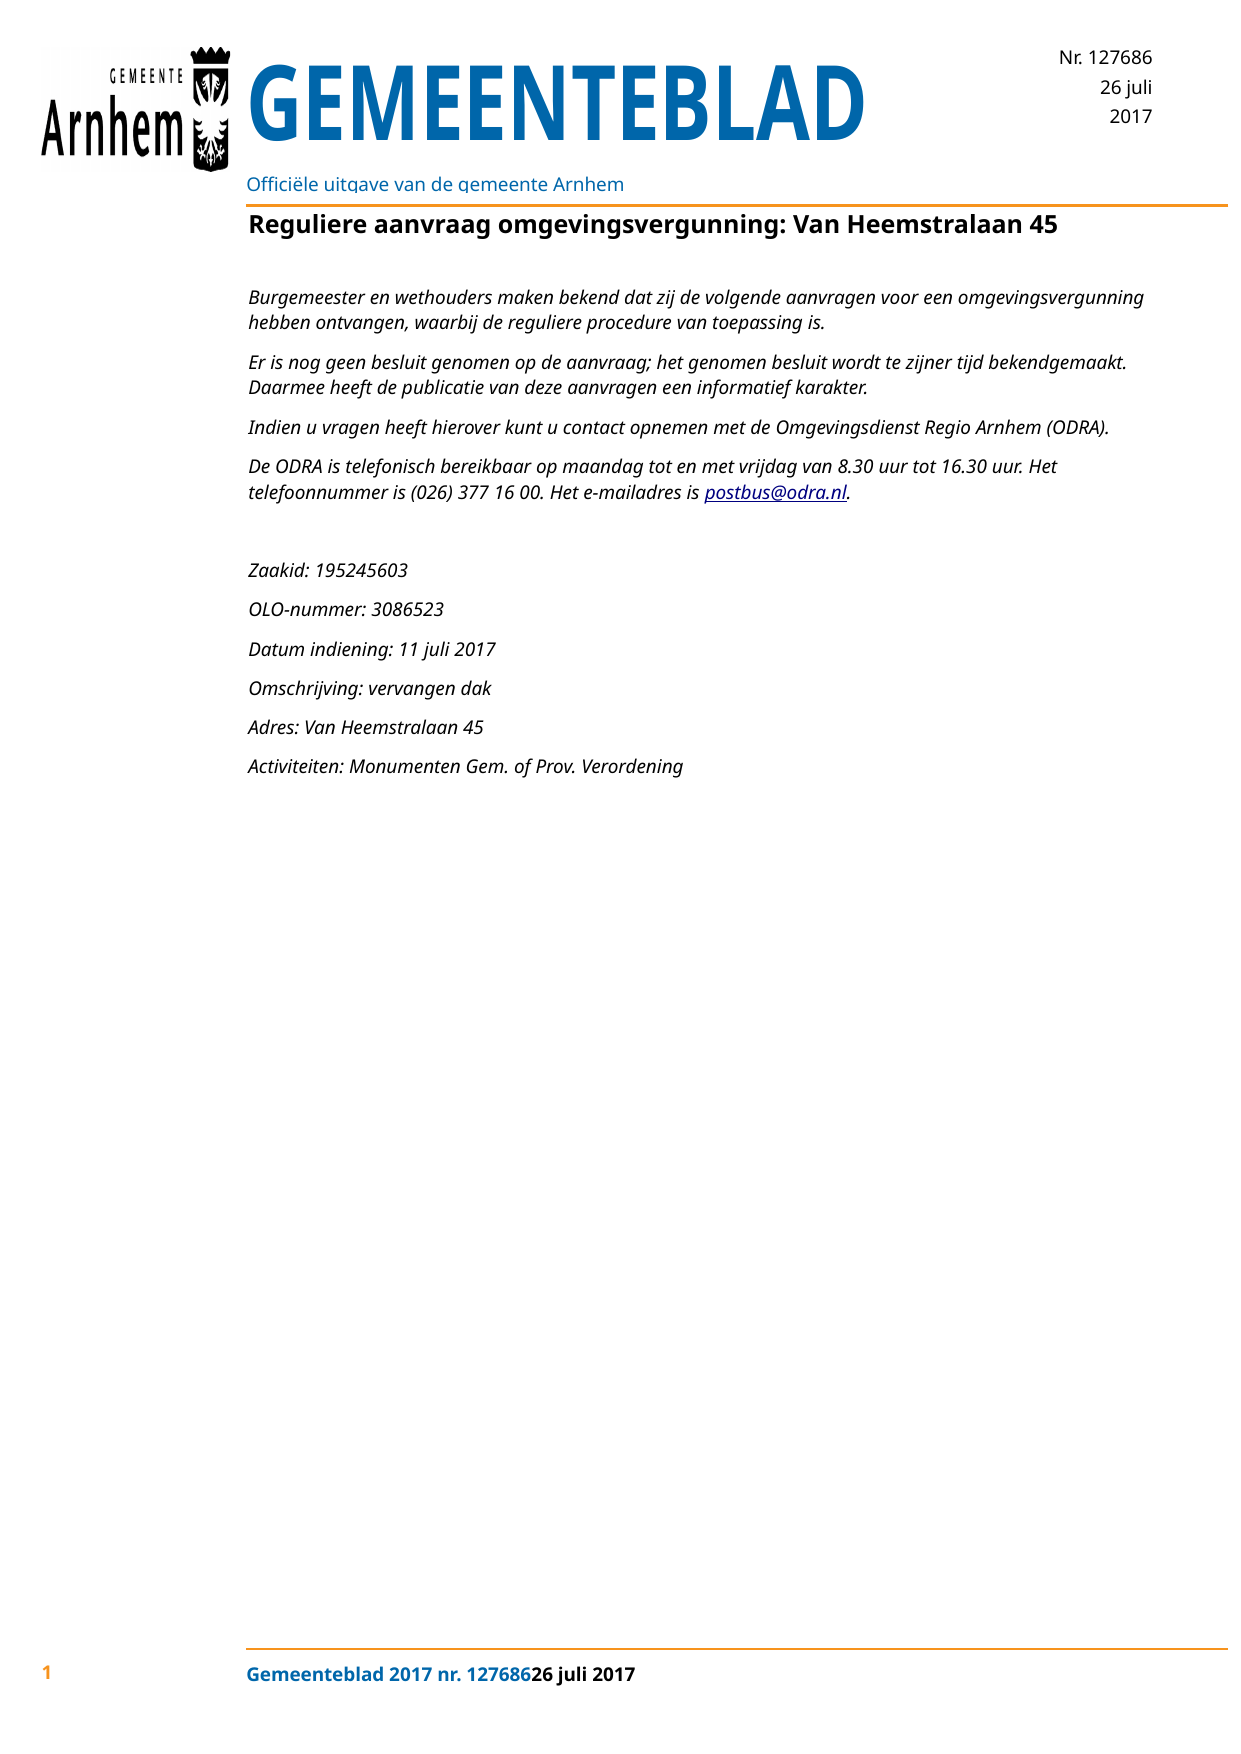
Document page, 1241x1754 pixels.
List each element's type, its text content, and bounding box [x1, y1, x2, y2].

text Omschrijving: vervangen dak [248, 675, 1152, 701]
text Datum indiening: 11 juli 2017 [248, 636, 1152, 662]
text Reguliere aanvraag omgevingsvergunning: Van Heemstralaan 45 [248, 207, 1152, 241]
text Indien u vragen heeft hierover kunt u contact opnemen met de Omgevingsdienst Regio Arnhem (ODRA). [248, 414, 1152, 439]
text Adres: Van Heemstralaan 45 [248, 714, 1152, 740]
text Burgemeester en wethouders maken bekend dat zij de volgende aanvragen voor een omgevingsvergunning hebben ontvangen, waarbij de reguliere procedure van toepassing is. [248, 284, 1152, 335]
text Zaakid: 195245603 [248, 557, 1152, 583]
picture [41, 47, 231, 172]
text Er is nog geen besluit genomen op de aanvraag; het genomen besluit wordt te zijner tijd bekendgemaakt. Daarmee heeft de publicatie van deze aanvragen een informatief karakter. [248, 349, 1152, 400]
text OLO-nummer: 3086523 [248, 597, 1152, 622]
text Activiteiten: Monumenten Gem. of Prov. Verordening [248, 754, 1152, 779]
text De ODRA is telefonisch bereikbaar op maandag tot en met vrijdag van 8.30 uur tot 16.30 uur. Het telefoonnummer is (026) 377 16 00. Het e-mailadres is postbus@odra.nl. [248, 453, 1152, 504]
